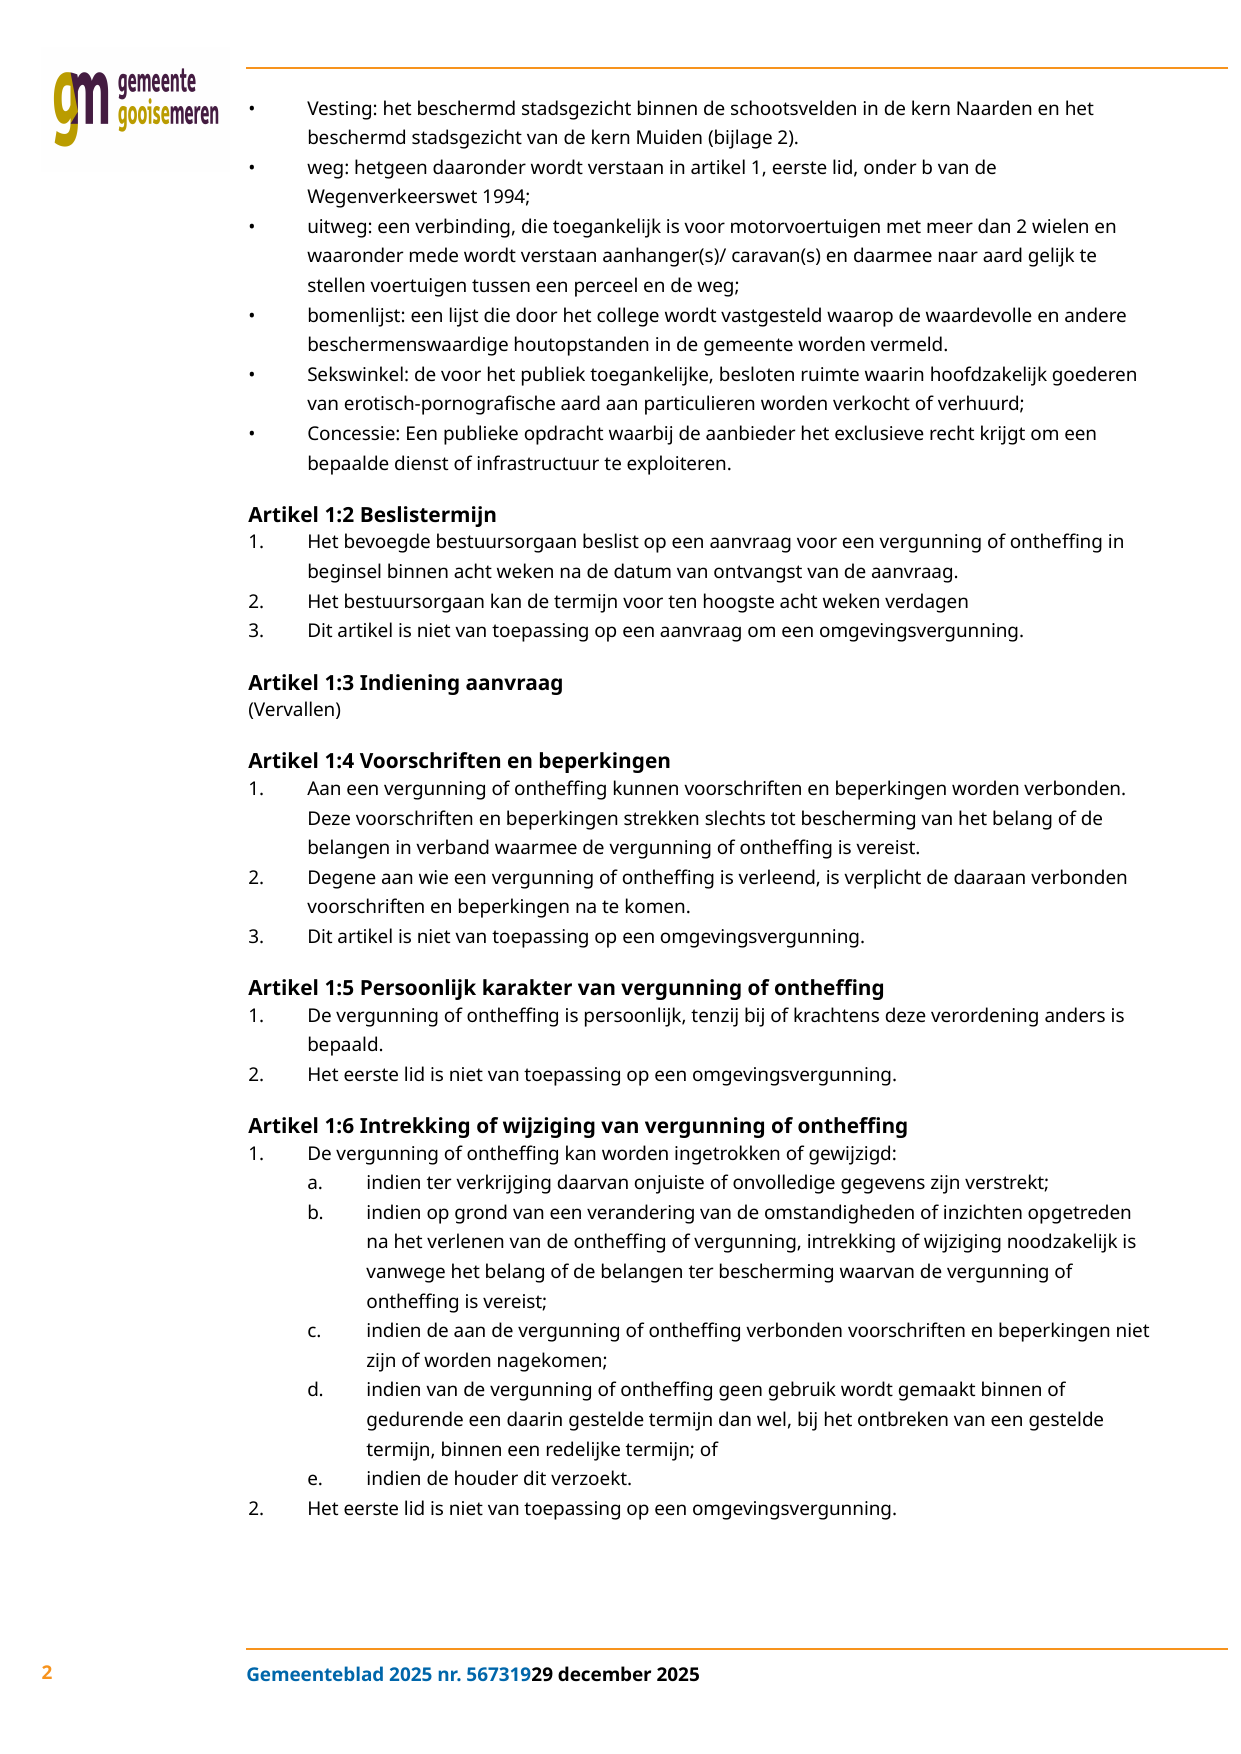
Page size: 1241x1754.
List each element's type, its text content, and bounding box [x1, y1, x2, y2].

list Vesting: het beschermd stadsgezicht binnen de schootsvelden in de kern Naarden en het beschermd stadsgezicht van de kern Muiden (bijlage 2). [248, 95, 1152, 150]
list Dit artikel is niet van toepassing op een omgevingsvergunning. [248, 923, 1152, 949]
text (Vervallen) [248, 696, 1152, 722]
list Concessie: Een publieke opdracht waarbij de aanbieder het exclusieve recht krijgt om een bepaalde dienst of infrastructuur te exploiteren. [248, 420, 1152, 476]
list uitweg: een verbinding, die toegankelijk is voor motorvoertuigen met meer dan 2 wielen en waaronder mede wordt verstaan aanhanger(s)/ caravan(s) en daarmee naar aard gelijk te stellen voertuigen tussen een perceel en de weg; [248, 213, 1152, 298]
list Het bestuursorgaan kan de termijn voor ten hoogste acht weken verdagen [248, 588, 1152, 613]
list indien van de vergunning of ontheffing geen gebruik wordt gemaakt binnen of gedurende een daarin gestelde termijn dan wel, bij het ontbreken van een gestelde termijn, binnen een redelijke termijn; of [307, 1377, 1152, 1461]
list Sekswinkel: de voor het publiek toegankelijke, besloten ruimte waarin hoofdzakelijk goederen van erotisch-pornografische aard aan particulieren worden verkocht of verhuurd; [248, 361, 1152, 416]
list Het bevoegde bestuursorgaan beslist op een aanvraag voor een vergunning of ontheffing in beginsel binnen acht weken na de datum van ontvangst van de aanvraag. [248, 529, 1152, 584]
picture [41, 47, 231, 172]
text Artikel 1:5 Persoonlijk karakter van vergunning of ontheffing [248, 973, 1152, 1002]
text Artikel 1:3 Indiening aanvraag [248, 668, 1152, 696]
text Artikel 1:4 Voorschriften en beperkingen [248, 747, 1152, 775]
list De vergunning of ontheffing kan worden ingetrokken of gewijzigd: [248, 1140, 1152, 1166]
list Het eerste lid is niet van toepassing op een omgevingsvergunning. [248, 1061, 1152, 1087]
list De vergunning of ontheffing is persoonlijk, tenzij bij of krachtens deze verordening anders is bepaald. [248, 1002, 1152, 1057]
list indien de aan de vergunning of ontheffing verbonden voorschriften en beperkingen niet zijn of worden nagekomen; [307, 1317, 1152, 1373]
list Degene aan wie een vergunning of ontheffing is verleend, is verplicht de daaraan verbonden voorschriften en beperkingen na te komen. [248, 864, 1152, 919]
text Artikel 1:6 Intrekking of wijziging van vergunning of ontheffing [248, 1111, 1152, 1140]
list Dit artikel is niet van toepassing op een aanvraag om een omgevingsvergunning. [248, 617, 1152, 643]
list bomenlijst: een lijst die door het college wordt vastgesteld waarop de waardevolle en andere beschermenswaardige houtopstanden in de gemeente worden vermeld. [248, 302, 1152, 357]
list indien de houder dit verzoekt. [307, 1465, 1152, 1491]
list weg: hetgeen daaronder wordt verstaan in artikel 1, eerste lid, onder b van de Wegenverkeerswet 1994; [248, 154, 1152, 209]
list Het eerste lid is niet van toepassing op een omgevingsvergunning. [248, 1495, 1152, 1521]
text Artikel 1:2 Beslistermijn [248, 500, 1152, 529]
list Aan een vergunning of ontheffing kunnen voorschriften en beperkingen worden verbonden. Deze voorschriften en beperkingen strekken slechts tot bescherming van het belang of de belangen in verband waarmee de vergunning of ontheffing is vereist. [248, 775, 1152, 860]
list indien op grond van een verandering van de omstandigheden of inzichten opgetreden na het verlenen van de ontheffing of vergunning, intrekking of wijziging noodzakelijk is vanwege het belang of de belangen ter bescherming waarvan de vergunning of ontheffing is vereist; [307, 1199, 1152, 1313]
list indien ter verkrijging daarvan onjuiste of onvolledige gegevens zijn verstrekt; [307, 1169, 1152, 1195]
